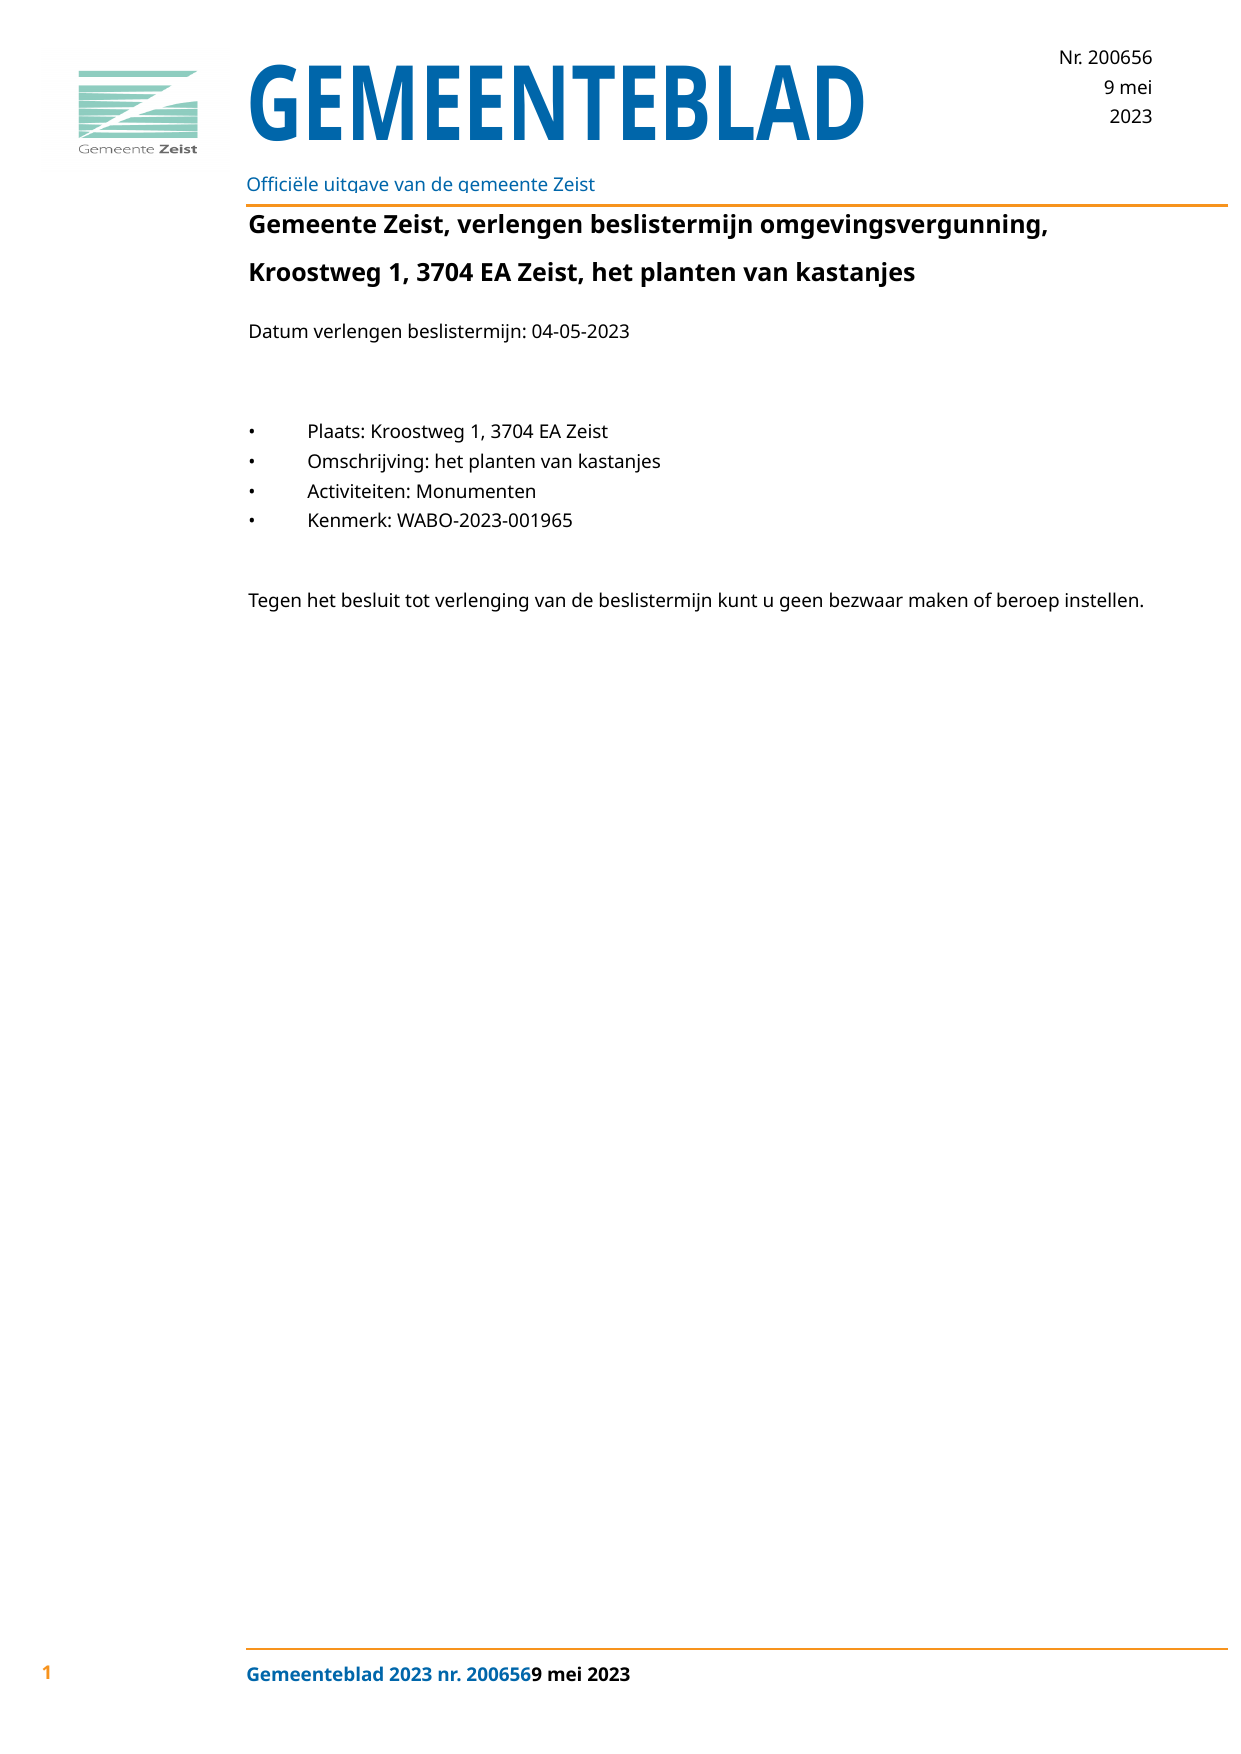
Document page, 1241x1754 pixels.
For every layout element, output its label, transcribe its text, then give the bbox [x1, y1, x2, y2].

text Datum verlengen beslistermijn: 04-05-2023 [248, 318, 1152, 344]
list Activiteiten: Monumenten [248, 478, 1152, 504]
picture [41, 47, 231, 172]
list Omschrijving: het planten van kastanjes [248, 448, 1152, 474]
text Gemeente Zeist, verlengen beslistermijn omgevingsvergunning, Kroostweg 1, 3704 EA Zeist, het planten van kastanjes [248, 207, 1152, 288]
list Kenmerk: WABO-2023-001965 [248, 507, 1152, 533]
text Tegen het besluit tot verlenging van de beslistermijn kunt u geen bezwaar maken of beroep instellen. [248, 587, 1152, 613]
list Plaats: Kroostweg 1, 3704 EA Zeist [248, 419, 1152, 444]
